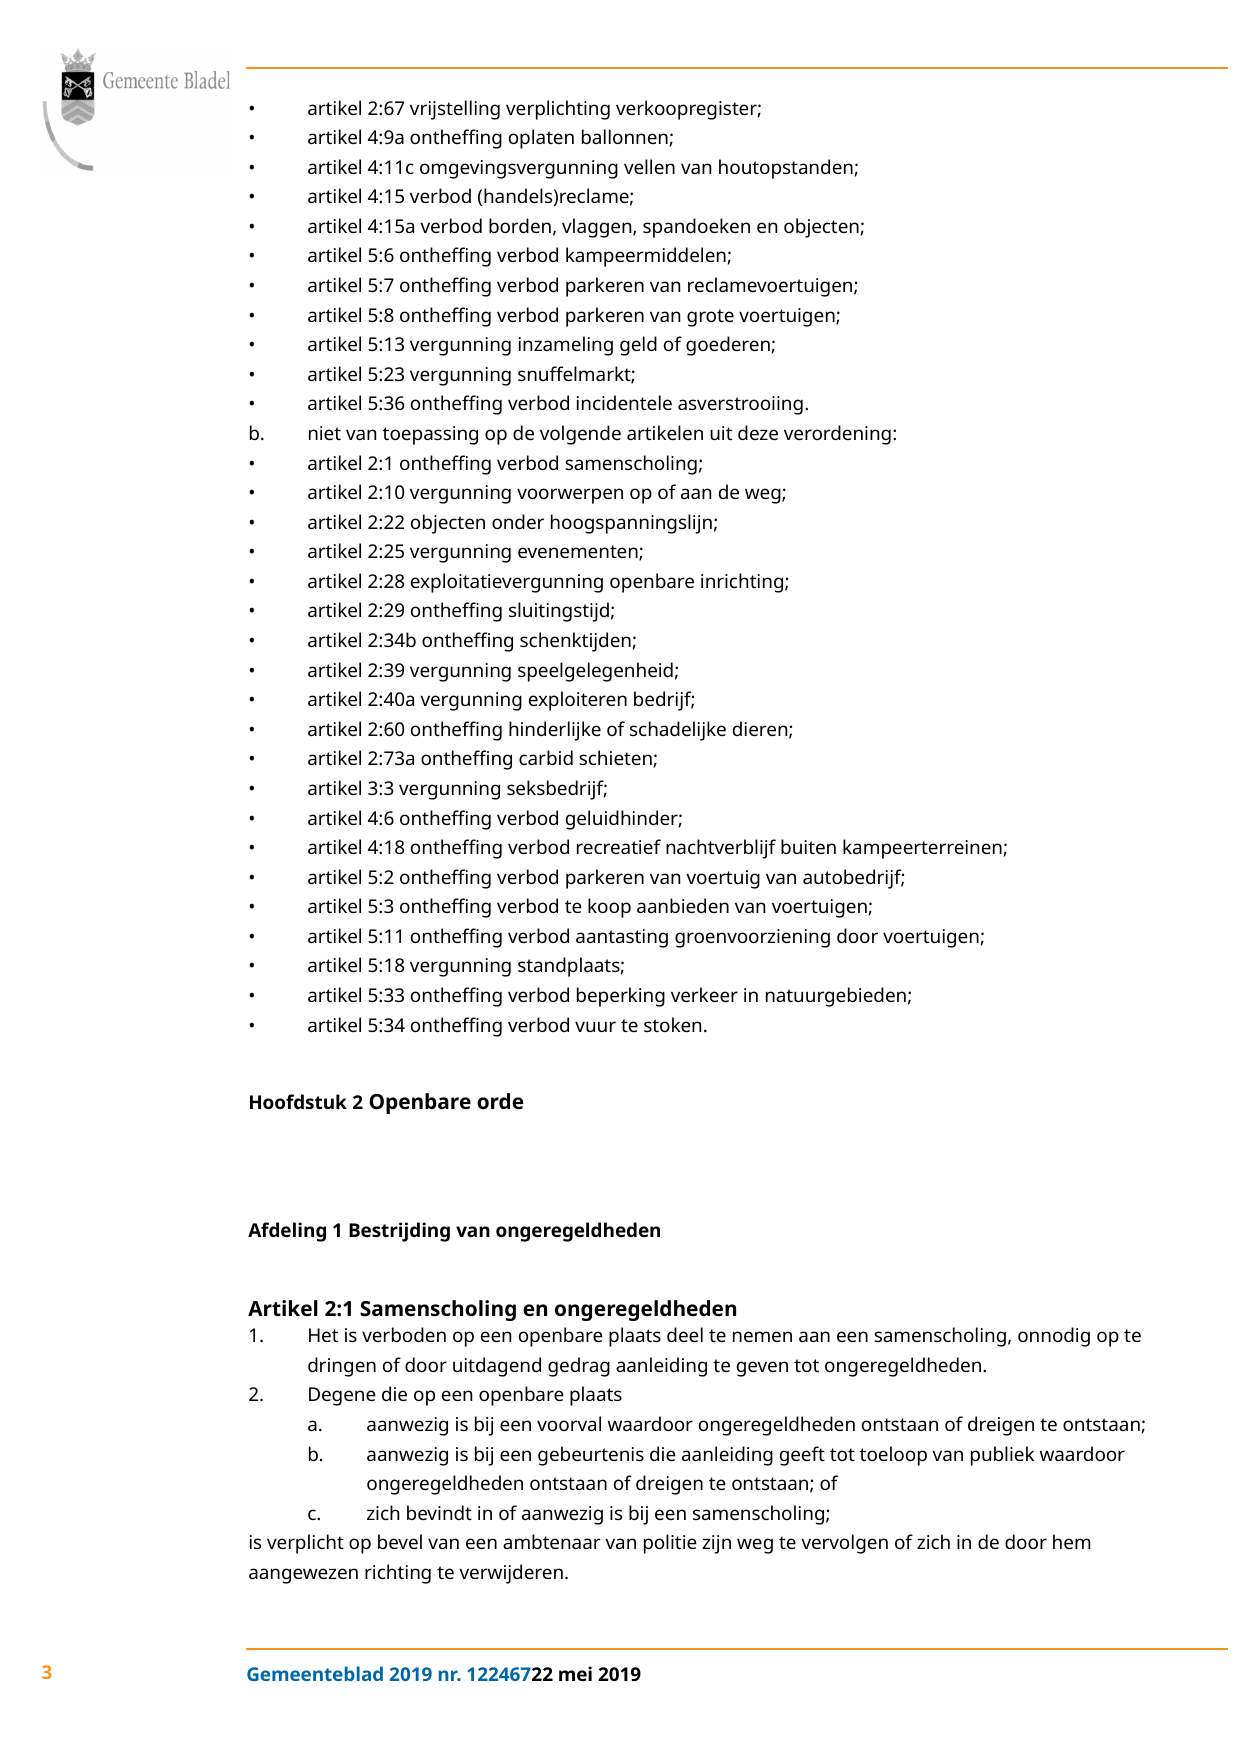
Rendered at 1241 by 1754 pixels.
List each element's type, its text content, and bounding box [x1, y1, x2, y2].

list artikel 5:2 ontheffing verbod parkeren van voertuig van autobedrijf; [248, 864, 1152, 890]
list artikel 2:40a vergunning exploiteren bedrijf; [248, 686, 1152, 712]
list artikel 4:9a ontheffing oplaten ballonnen; [248, 124, 1152, 150]
list artikel 2:22 objecten onder hoogspanningslijn; [248, 509, 1152, 535]
text Artikel 2:1 Samenscholing en ongeregeldheden [248, 1294, 1152, 1322]
list artikel 2:28 exploitatievergunning openbare inrichting; [248, 568, 1152, 594]
list Het is verboden op een openbare plaats deel te nemen aan een samenscholing, onnodig op te dringen of door uitdagend gedrag aanleiding te geven tot ongeregeldheden. [248, 1322, 1152, 1378]
list artikel 5:13 vergunning inzameling geld of goederen; [248, 331, 1152, 357]
list artikel 5:23 vergunning snuffelmarkt; [248, 361, 1152, 387]
list artikel 2:29 ontheffing sluitingstijd; [248, 598, 1152, 623]
text Afdeling 1 Bestrijding van ongeregeldheden [248, 1215, 1152, 1244]
list niet van toepassing op de volgende artikelen uit deze verordening: [248, 420, 1152, 446]
list artikel 2:10 vergunning voorwerpen op of aan de weg; [248, 479, 1152, 505]
list artikel 2:25 vergunning evenementen; [248, 538, 1152, 564]
list aanwezig is bij een voorval waardoor ongeregeldheden ontstaan of dreigen te ontstaan; [307, 1411, 1152, 1437]
list artikel 4:18 ontheffing verbod recreatief nachtverblijf buiten kampeerterreinen; [248, 834, 1152, 860]
list zich bevindt in of aanwezig is bij een samenscholing; [307, 1500, 1152, 1526]
list artikel 5:6 ontheffing verbod kampeermiddelen; [248, 243, 1152, 268]
list artikel 4:6 ontheffing verbod geluidhinder; [248, 805, 1152, 831]
list artikel 2:60 ontheffing hinderlijke of schadelijke dieren; [248, 716, 1152, 742]
list Degene die op een openbare plaats [248, 1382, 1152, 1407]
list artikel 4:15 verbod (handels)reclame; [248, 183, 1152, 209]
list artikel 4:11c omgevingsvergunning vellen van houtopstanden; [248, 154, 1152, 180]
list aanwezig is bij een gebeurtenis die aanleiding geeft tot toeloop van publiek waardoor ongeregeldheden ontstaan of dreigen te ontstaan; of [307, 1441, 1152, 1496]
picture [41, 47, 231, 172]
list artikel 5:34 ontheffing verbod vuur te stoken. [248, 1012, 1152, 1038]
list artikel 5:8 ontheffing verbod parkeren van grote voertuigen; [248, 302, 1152, 328]
list artikel 5:11 ontheffing verbod aantasting groenvoorziening door voertuigen; [248, 923, 1152, 949]
list artikel 5:3 ontheffing verbod te koop aanbieden van voertuigen; [248, 893, 1152, 919]
list artikel 5:18 vergunning standplaats; [248, 953, 1152, 978]
text is verplicht op bevel van een ambtenaar van politie zijn weg te vervolgen of zich in de door hem aangewezen richting te verwijderen. [248, 1529, 1152, 1585]
list artikel 2:34b ontheffing schenktijden; [248, 627, 1152, 653]
list artikel 5:33 ontheffing verbod beperking verkeer in natuurgebieden; [248, 982, 1152, 1008]
list artikel 3:3 vergunning seksbedrijf; [248, 775, 1152, 801]
list artikel 2:39 vergunning speelgelegenheid; [248, 657, 1152, 683]
list artikel 5:36 ontheffing verbod incidentele asverstrooiing. [248, 391, 1152, 416]
text Hoofdstuk 2 Openbare orde [248, 1087, 1152, 1116]
list artikel 2:73a ontheffing carbid schieten; [248, 746, 1152, 771]
list artikel 2:67 vrijstelling verplichting verkoopregister; [248, 95, 1152, 121]
list artikel 5:7 ontheffing verbod parkeren van reclamevoertuigen; [248, 272, 1152, 298]
list artikel 4:15a verbod borden, vlaggen, spandoeken en objecten; [248, 213, 1152, 239]
list artikel 2:1 ontheffing verbod samenscholing; [248, 450, 1152, 476]
